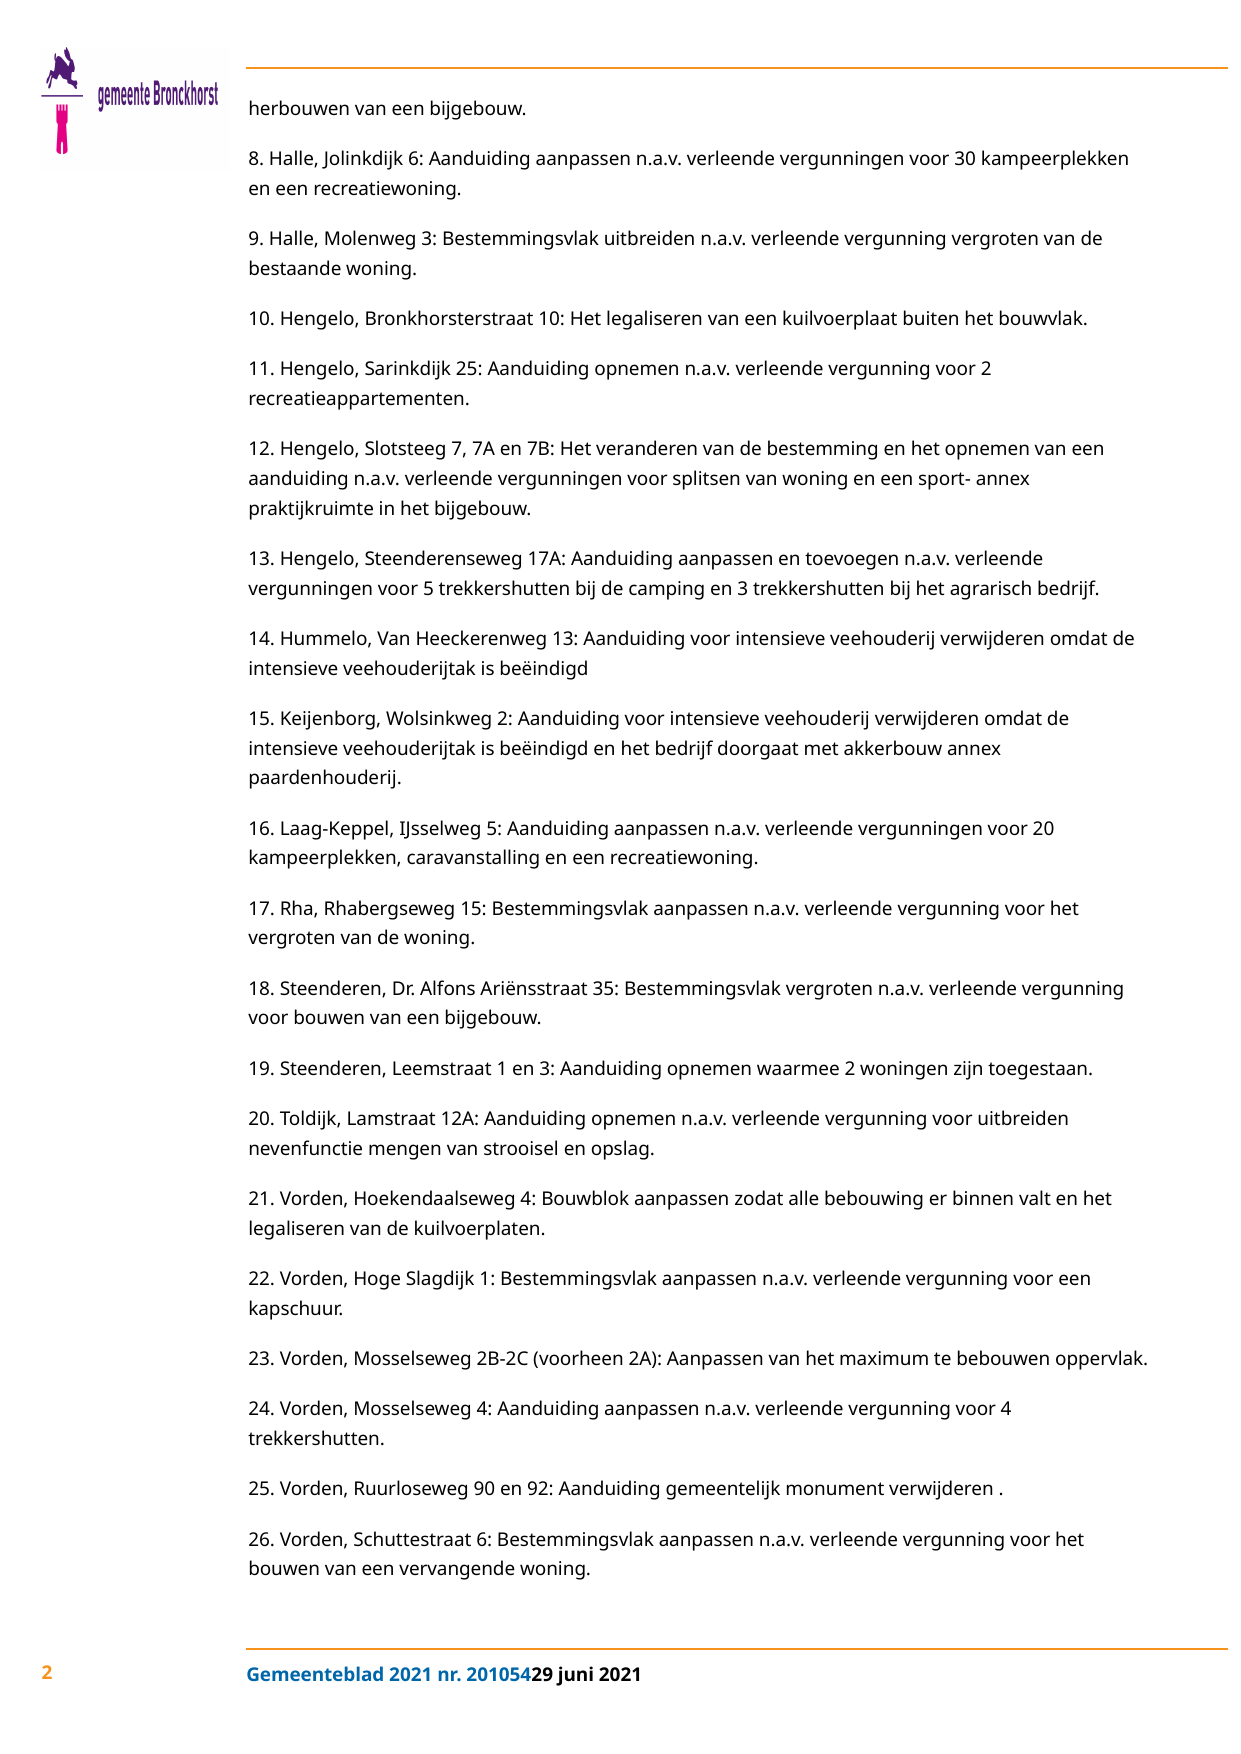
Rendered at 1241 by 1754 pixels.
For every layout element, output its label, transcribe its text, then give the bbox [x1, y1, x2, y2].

text 17. Rha, Rhabergseweg 15: Bestemmingsvlak aanpassen n.a.v. verleende vergunning voor het vergroten van de woning. [248, 895, 1152, 950]
text 8. Halle, Jolinkdijk 6: Aanduiding aanpassen n.a.v. verleende vergunningen voor 30 kampeerplekken en een recreatiewoning. [248, 145, 1152, 201]
text 15. Keijenborg, Wolsinkweg 2: Aanduiding voor intensieve veehouderij verwijderen omdat de intensieve veehouderijtak is beëindigd en het bedrijf doorgaat met akkerbouw annex paardenhouderij. [248, 705, 1152, 790]
text herbouwen van een bijgebouw. [248, 95, 1152, 121]
text 16. Laag-Keppel, IJsselweg 5: Aanduiding aanpassen n.a.v. verleende vergunningen voor 20 kampeerplekken, caravanstalling en een recreatiewoning. [248, 815, 1152, 870]
text 13. Hengelo, Steenderenseweg 17A: Aanduiding aanpassen en toevoegen n.a.v. verleende vergunningen voor 5 trekkershutten bij de camping en 3 trekkershutten bij het agrarisch bedrijf. [248, 545, 1152, 601]
text 11. Hengelo, Sarinkdijk 25: Aanduiding opnemen n.a.v. verleende vergunning voor 2 recreatieappartementen. [248, 356, 1152, 411]
text 14. Hummelo, Van Heeckerenweg 13: Aanduiding voor intensieve veehouderij verwijderen omdat de intensieve veehouderijtak is beëindigd [248, 625, 1152, 681]
text 26. Vorden, Schuttestraat 6: Bestemmingsvlak aanpassen n.a.v. verleende vergunning voor het bouwen van een vervangende woning. [248, 1526, 1152, 1581]
text 21. Vorden, Hoekendaalseweg 4: Bouwblok aanpassen zodat alle bebouwing er binnen valt en het legaliseren van de kuilvoerplaten. [248, 1185, 1152, 1241]
text 25. Vorden, Ruurloseweg 90 en 92: Aanduiding gemeentelijk monument verwijderen . [248, 1476, 1152, 1501]
text 12. Hengelo, Slotsteeg 7, 7A en 7B: Het veranderen van de bestemming en het opnemen van een aanduiding n.a.v. verleende vergunningen voor splitsen van woning en een sport- annex praktijkruimte in het bijgebouw. [248, 436, 1152, 521]
text 9. Halle, Molenweg 3: Bestemmingsvlak uitbreiden n.a.v. verleende vergunning vergroten van de bestaande woning. [248, 225, 1152, 281]
text 20. Toldijk, Lamstraat 12A: Aanduiding opnemen n.a.v. verleende vergunning voor uitbreiden nevenfunctie mengen van strooisel en opslag. [248, 1105, 1152, 1161]
text 10. Hengelo, Bronkhorsterstraat 10: Het legaliseren van een kuilvoerplaat buiten het bouwvlak. [248, 305, 1152, 331]
text 23. Vorden, Mosselseweg 2B-2C (voorheen 2A): Aanpassen van het maximum te bebouwen oppervlak. [248, 1345, 1152, 1371]
text 24. Vorden, Mosselseweg 4: Aanduiding aanpassen n.a.v. verleende vergunning voor 4 trekkershutten. [248, 1396, 1152, 1451]
text 18. Steenderen, Dr. Alfons Ariënsstraat 35: Bestemmingsvlak vergroten n.a.v. verleende vergunning voor bouwen van een bijgebouw. [248, 975, 1152, 1030]
text 19. Steenderen, Leemstraat 1 en 3: Aanduiding opnemen waarmee 2 woningen zijn toegestaan. [248, 1055, 1152, 1081]
text 22. Vorden, Hoge Slagdijk 1: Bestemmingsvlak aanpassen n.a.v. verleende vergunning voor een kapschuur. [248, 1265, 1152, 1321]
picture [41, 47, 231, 172]
